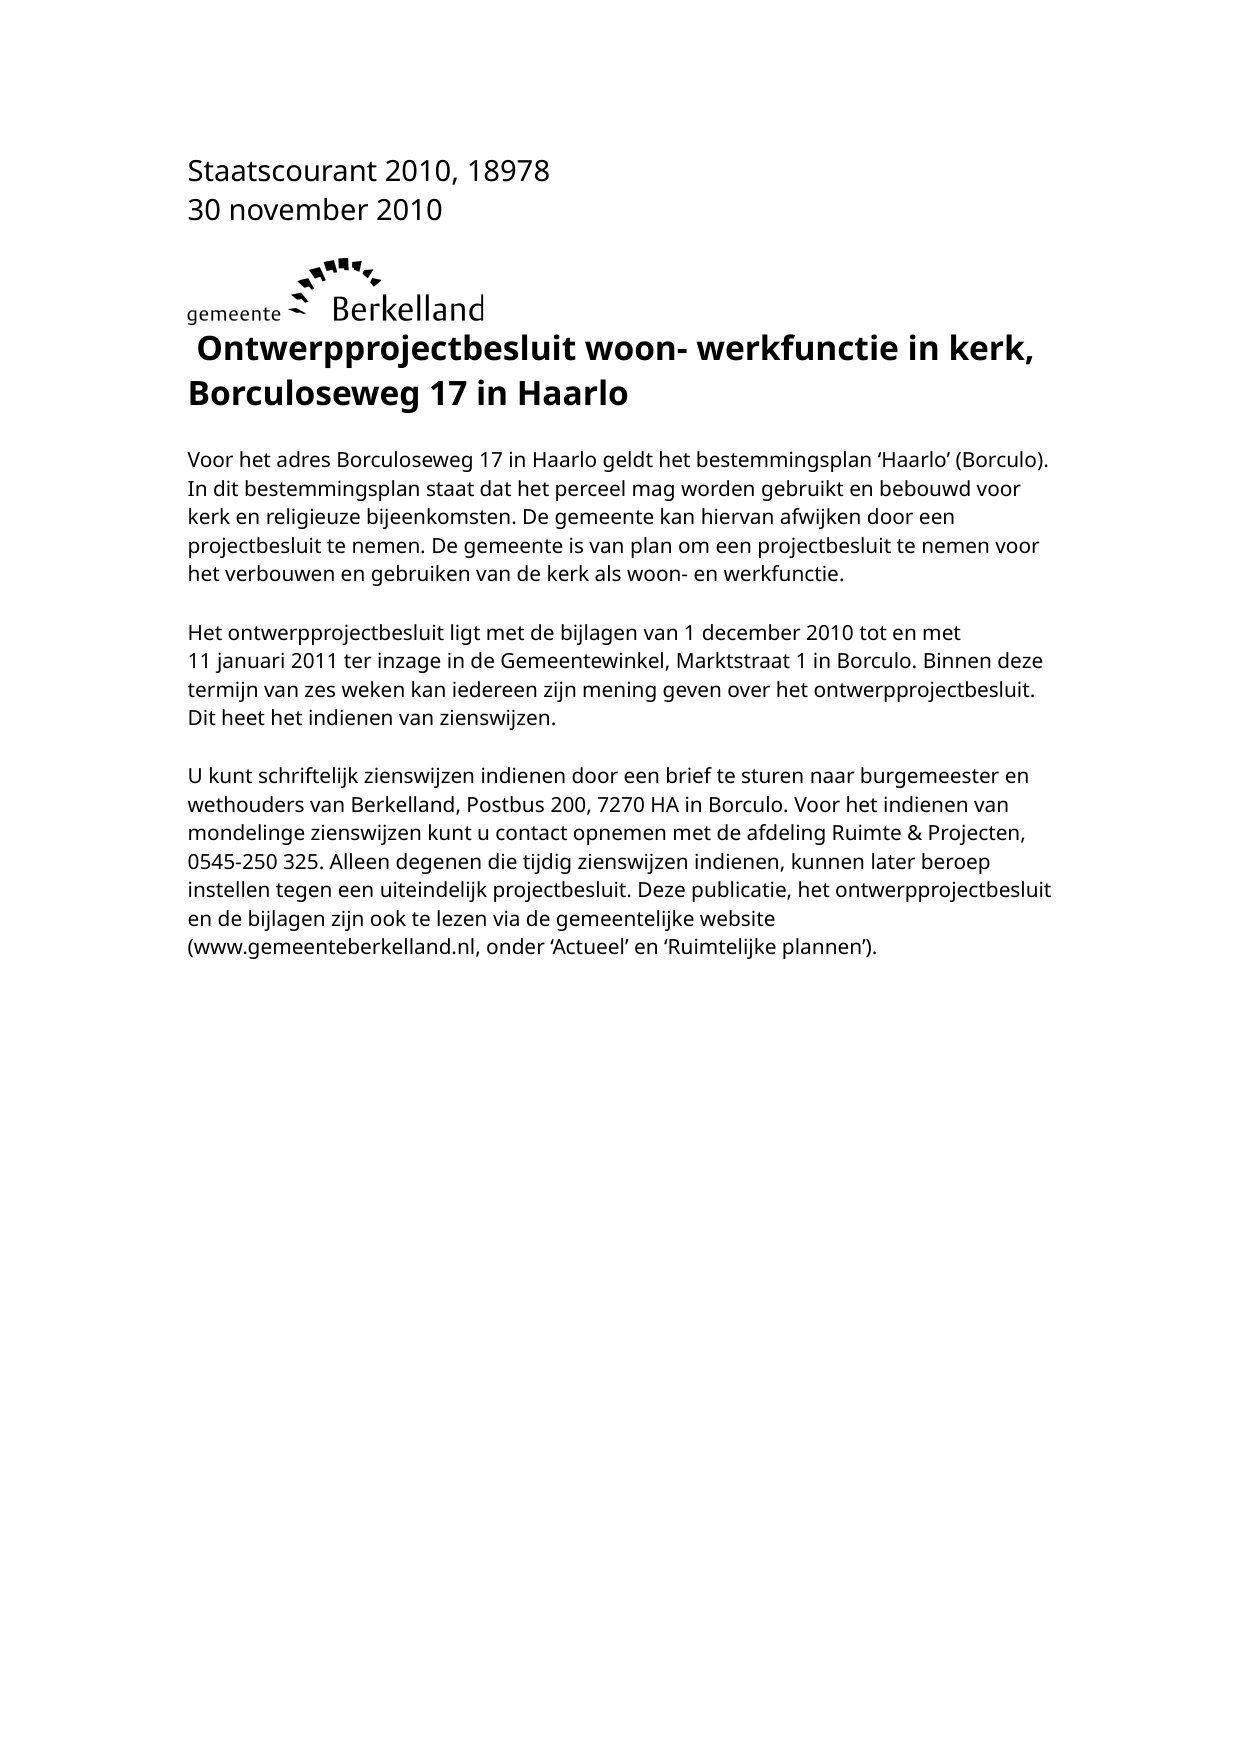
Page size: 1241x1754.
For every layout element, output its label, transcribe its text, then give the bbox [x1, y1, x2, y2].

text Staatscourant 2010, 18978 [187, 150, 1053, 190]
subtitle Ontwerpprojectbesluit woon- werkfunctie in kerk, Borculoseweg 17 in Haarlo [187, 271, 1053, 416]
text 30 november 2010 [187, 190, 1053, 229]
text Voor het adres Borculoseweg 17 in Haarlo geldt het bestemmingsplan ‘Haarlo’ (Borculo). In dit bestemmingsplan staat dat het perceel mag worden gebruikt en bebouwd voor kerk en religieuze bijeenkomsten. De gemeente kan hiervan afwijken door een projectbesluit te nemen. De gemeente is van plan om een projectbesluit te nemen voor het verbouwen en gebruiken van de kerk als woon- en werkfunctie. [187, 446, 1053, 588]
text Het ontwerpprojectbesluit ligt met de bijlagen van 1 december 2010 tot en met 11 januari 2011 ter inzage in de Gemeentewinkel, Marktstraat 1 in Borculo. Binnen deze termijn van zes weken kan iedereen zijn mening geven over het ontwerpprojectbesluit. Dit heet het indienen van zienswijzen. [187, 618, 1053, 732]
picture [187, 258, 484, 325]
text U kunt schriftelijk zienswijzen indienen door een brief te sturen naar burgemeester en wethouders van Berkelland, Postbus 200, 7270 HA in Borculo. Voor het indienen van mondelinge zienswijzen kunt u contact opnemen met de afdeling Ruimte & Projecten, 0545-250 325. Alleen degenen die tijdig zienswijzen indienen, kunnen later beroep instellen tegen een uiteindelijk projectbesluit. Deze publicatie, het ontwerpprojectbesluit en de bijlagen zijn ook te lezen via de gemeentelijke website (www.gemeenteberkelland.nl, onder ‘Actueel’ en ‘Ruimtelijke plannen’). [187, 762, 1053, 961]
